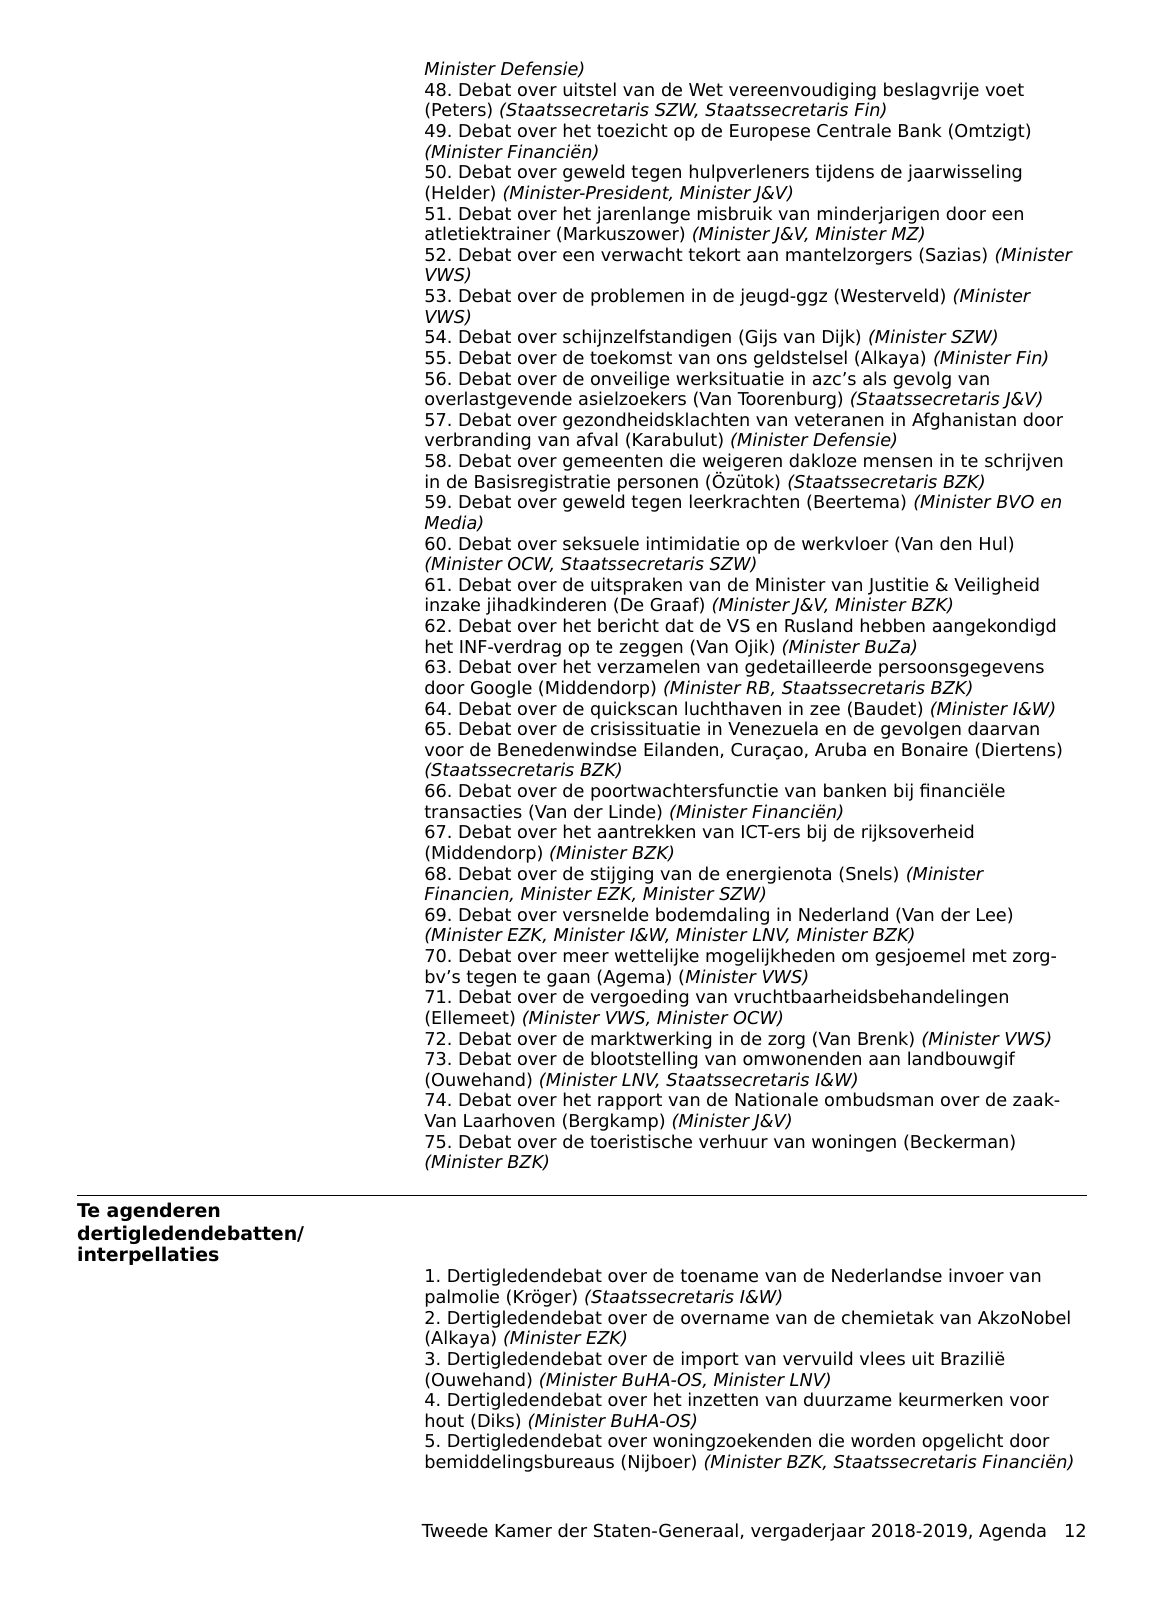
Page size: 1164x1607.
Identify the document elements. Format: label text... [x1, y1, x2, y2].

table_cell [401, 369, 418, 410]
table_cell [77, 369, 401, 410]
table_cell [77, 348, 401, 368]
table_cell [77, 80, 401, 121]
table_cell [401, 699, 418, 719]
table_cell [77, 1029, 401, 1049]
table_cell [401, 1349, 418, 1390]
table_header Te agenderen dertigledendebatten/ interpellaties [77, 1196, 401, 1266]
table_cell [77, 1132, 401, 1173]
table_cell 53. Debat over de problemen in de jeugd-ggz (Westerveld) (Minister VWS) [418, 286, 1087, 327]
table_cell [401, 286, 418, 327]
table_cell [401, 1049, 418, 1090]
table_cell 51. Debat over het jarenlange misbruik van minderjarigen door een atletiektrainer (Markuszower) (Minister J&V, Minister MZ) [418, 204, 1087, 245]
table_cell 52. Debat over een verwacht tekort aan mantelzorgers (Sazias) (Minister VWS) [418, 245, 1087, 286]
table_cell [401, 348, 418, 368]
table_cell 65. Debat over de crisissituatie in Venezuela en de gevolgen daarvan voor de Benedenwindse Eilanden, Curaçao, Aruba en Bonaire (Diertens) (Staatssecretaris BZK) [418, 719, 1087, 781]
table_cell [401, 719, 418, 781]
table_cell 50. Debat over geweld tegen hulpverleners tijdens de jaarwisseling (Helder) (Minister-President, Minister J&V) [418, 162, 1087, 203]
table_cell [77, 1049, 401, 1090]
table_cell 74. Debat over het rapport van de Nationale ombudsman over de zaak-Van Laarhoven (Bergkamp) (Minister J&V) [418, 1090, 1087, 1132]
table_cell [77, 575, 401, 616]
table_cell 3. Dertigledendebat over de import van vervuild vlees uit Brazilië (Ouwehand) (Minister BuHA-OS, Minister LNV) [418, 1349, 1087, 1390]
table_cell [77, 822, 401, 863]
table_cell 58. Debat over gemeenten die weigeren dakloze mensen in te schrijven in de Basisregistratie personen (Özütok) (Staatssecretaris BZK) [418, 451, 1087, 492]
table_cell [77, 162, 401, 203]
table_cell 55. Debat over de toekomst van ons geldstelsel (Alkaya) (Minister Fin) [418, 348, 1087, 368]
table_cell [77, 1390, 401, 1431]
table_cell [77, 245, 401, 286]
table_cell [401, 534, 418, 575]
table_cell [401, 1029, 418, 1049]
table_cell [401, 864, 418, 905]
table_cell 49. Debat over het toezicht op de Europese Centrale Bank (Omtzigt) (Minister Financiën) [418, 121, 1087, 162]
table_cell [401, 1090, 418, 1132]
table_header [418, 1196, 1087, 1266]
table_cell [77, 864, 401, 905]
table_cell 54. Debat over schijnzelfstandigen (Gijs van Dijk) (Minister SZW) [418, 327, 1087, 348]
table_cell 72. Debat over de marktwerking in de zorg (Van Brenk) (Minister VWS) [418, 1029, 1087, 1049]
table_cell [77, 1431, 401, 1473]
table_cell [401, 451, 418, 492]
table_cell 56. Debat over de onveilige werksituatie in azc’s als gevolg van overlastgevende asielzoekers (Van Toorenburg) (Staatssecretaris J&V) [418, 369, 1087, 410]
table_cell 66. Debat over de poortwachtersfunctie van banken bij financiële transacties (Van der Linde) (Minister Financiën) [418, 781, 1087, 822]
table_cell 73. Debat over de blootstelling van omwonenden aan landbouwgif (Ouwehand) (Minister LNV, Staatssecretaris I&W) [418, 1049, 1087, 1090]
table_cell [401, 1266, 418, 1308]
table_cell [401, 1132, 418, 1173]
table_cell 69. Debat over versnelde bodemdaling in Nederland (Van der Lee) (Minister EZK, Minister I&W, Minister LNV, Minister BZK) [418, 905, 1087, 946]
table_cell [401, 575, 418, 616]
table_cell 67. Debat over het aantrekken van ICT-ers bij de rijksoverheid (Middendorp) (Minister BZK) [418, 822, 1087, 863]
table_cell [401, 492, 418, 533]
table_cell Minister Defensie) [418, 59, 1087, 80]
table_cell 70. Debat over meer wettelijke mogelijkheden om gesjoemel met zorg-bv’s tegen te gaan (Agema) (Minister VWS) [418, 946, 1087, 987]
table_cell [401, 1308, 418, 1349]
table_cell [401, 80, 418, 121]
table_cell 48. Debat over uitstel van de Wet vereenvoudiging beslagvrije voet (Peters) (Staatssecretaris SZW, Staatssecretaris Fin) [418, 80, 1087, 121]
table_cell [401, 1390, 418, 1431]
table_cell [77, 59, 401, 80]
table_cell 75. Debat over de toeristische verhuur van woningen (Beckerman) (Minister BZK) [418, 1132, 1087, 1173]
table_cell [77, 410, 401, 451]
table_cell 61. Debat over de uitspraken van de Minister van Justitie & Veiligheid inzake jihadkinderen (De Graaf) (Minister J&V, Minister BZK) [418, 575, 1087, 616]
table_cell [401, 59, 418, 80]
table_cell [77, 1266, 401, 1308]
table_cell [401, 121, 418, 162]
table_cell 1. Dertigledendebat over de toename van de Nederlandse invoer van palmolie (Kröger) (Staatssecretaris I&W) [418, 1266, 1087, 1308]
table_cell [77, 905, 401, 946]
table_cell 5. Dertigledendebat over woningzoekenden die worden opgelicht door bemiddelingsbureaus (Nijboer) (Minister BZK, Staatssecretaris Financiën) [418, 1431, 1087, 1473]
table_cell [401, 204, 418, 245]
table_cell [77, 492, 401, 533]
table_cell 2. Dertigledendebat over de overname van de chemietak van AkzoNobel (Alkaya) (Minister EZK) [418, 1308, 1087, 1349]
table_cell [77, 204, 401, 245]
table_cell [401, 162, 418, 203]
table_cell [77, 1308, 401, 1349]
table_cell [77, 987, 401, 1028]
table_cell [77, 781, 401, 822]
table_cell [77, 719, 401, 781]
table_cell [401, 245, 418, 286]
table_cell 63. Debat over het verzamelen van gedetailleerde persoonsgegevens door Google (Middendorp) (Minister RB, Staatssecretaris BZK) [418, 657, 1087, 698]
table_cell [77, 699, 401, 719]
table_cell [77, 451, 401, 492]
table_cell [77, 946, 401, 987]
table_cell [77, 1349, 401, 1390]
table_cell 59. Debat over geweld tegen leerkrachten (Beertema) (Minister BVO en Media) [418, 492, 1087, 533]
table_cell [401, 905, 418, 946]
table_cell [77, 286, 401, 327]
table_cell 68. Debat over de stijging van de energienota (Snels) (Minister Financien, Minister EZK, Minister SZW) [418, 864, 1087, 905]
table_cell [401, 781, 418, 822]
table_cell 62. Debat over het bericht dat de VS en Rusland hebben aangekondigd het INF-verdrag op te zeggen (Van Ojik) (Minister BuZa) [418, 616, 1087, 657]
table_cell [401, 1431, 418, 1473]
table_cell 57. Debat over gezondheidsklachten van veteranen in Afghanistan door verbranding van afval (Karabulut) (Minister Defensie) [418, 410, 1087, 451]
table_cell [401, 410, 418, 451]
table_cell 4. Dertigledendebat over het inzetten van duurzame keurmerken voor hout (Diks) (Minister BuHA-OS) [418, 1390, 1087, 1431]
table_cell 71. Debat over de vergoeding van vruchtbaarheidsbehandelingen (Ellemeet) (Minister VWS, Minister OCW) [418, 987, 1087, 1028]
table_cell [77, 616, 401, 657]
table_cell [401, 657, 418, 698]
table_cell [401, 987, 418, 1028]
table_header [401, 1196, 418, 1266]
table_cell [77, 121, 401, 162]
table_cell [401, 946, 418, 987]
table_cell 64. Debat over de quickscan luchthaven in zee (Baudet) (Minister I&W) [418, 699, 1087, 719]
table_cell [401, 616, 418, 657]
table_cell [77, 657, 401, 698]
table_cell [401, 327, 418, 348]
table_cell [401, 822, 418, 863]
table_cell [77, 327, 401, 348]
table_cell [77, 1090, 401, 1132]
table_cell 60. Debat over seksuele intimidatie op de werkvloer (Van den Hul) (Minister OCW, Staatssecretaris SZW) [418, 534, 1087, 575]
table_cell [77, 534, 401, 575]
